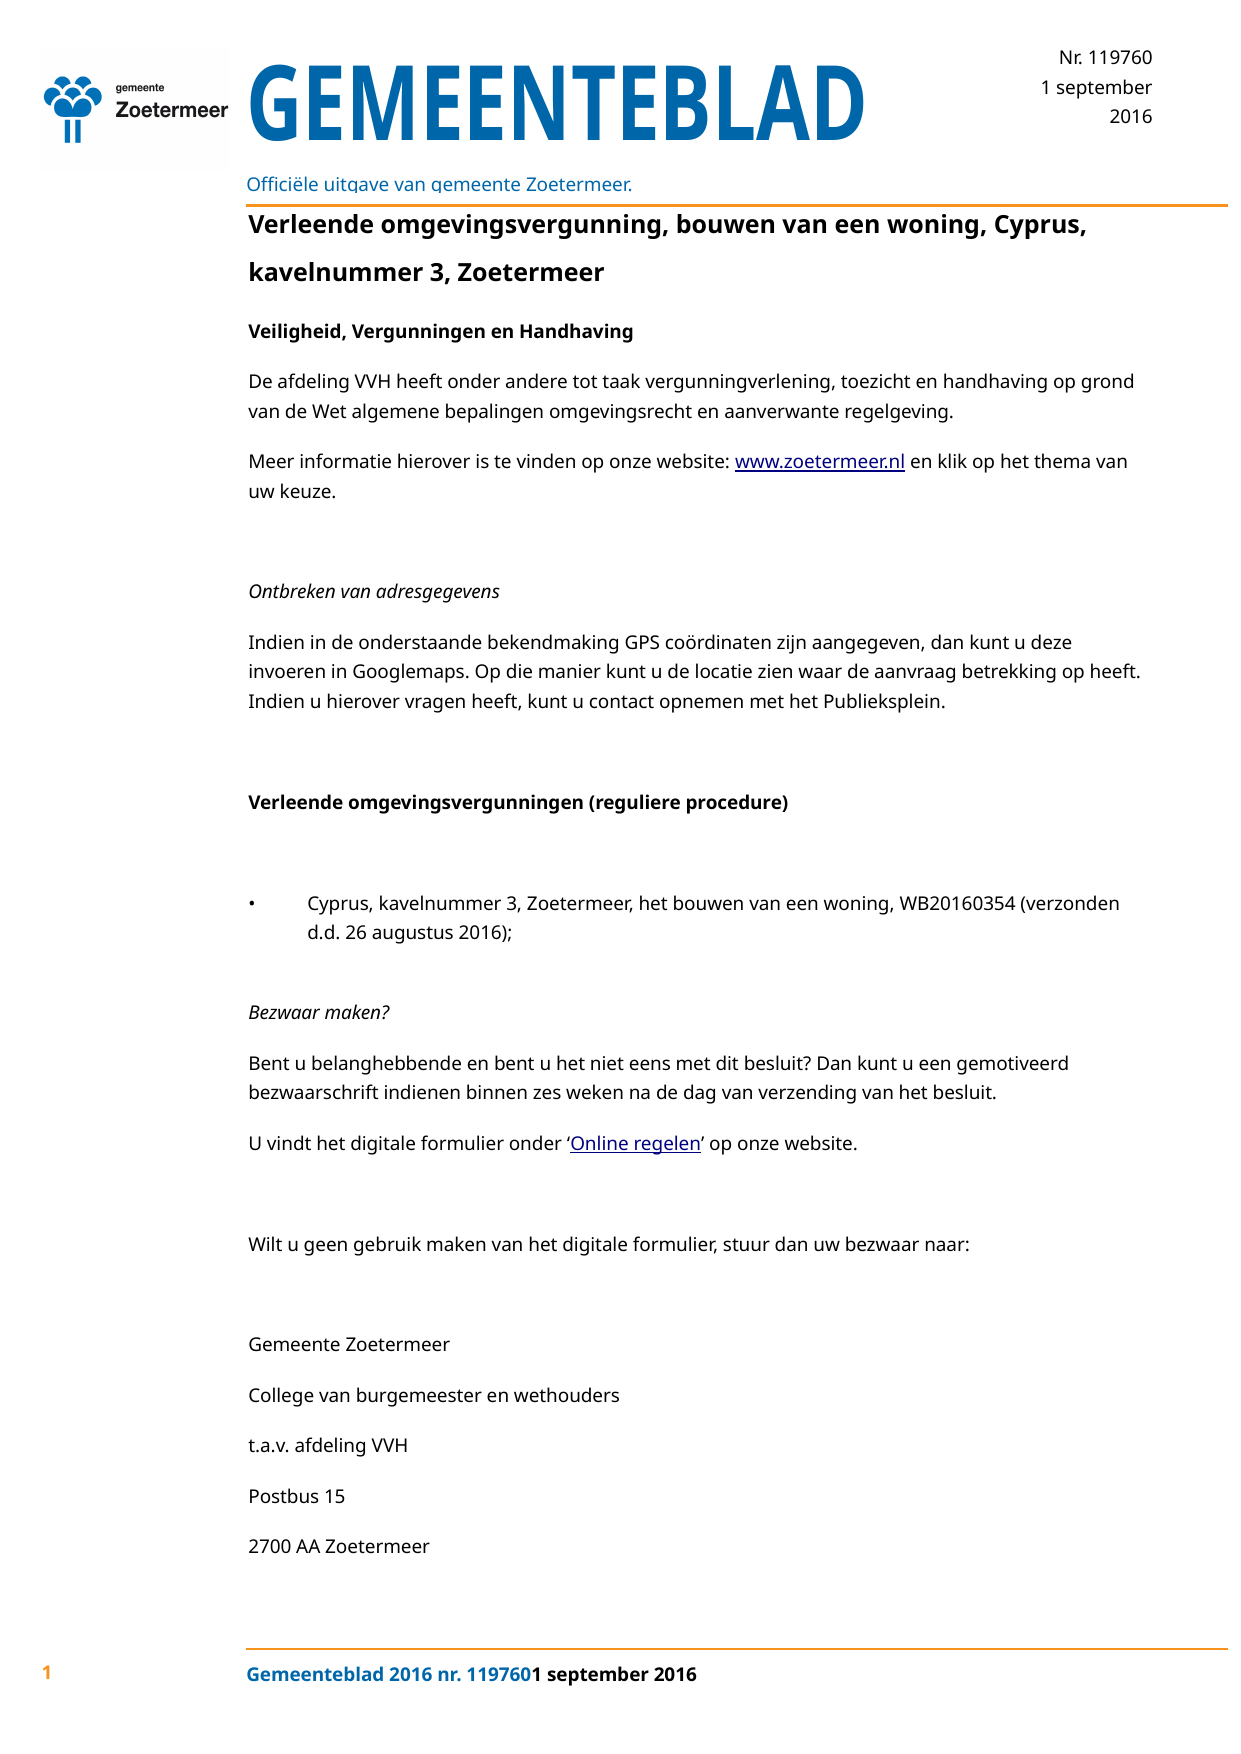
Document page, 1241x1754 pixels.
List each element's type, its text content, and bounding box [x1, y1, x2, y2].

picture [41, 47, 231, 172]
text Meer informatie hierover is te vinden op onze website: www.zoetermeer.nl en klik op het thema van uw keuze. [248, 448, 1152, 504]
text t.a.v. afdeling VVH [248, 1432, 1152, 1458]
text Verleende omgevingsvergunning, bouwen van een woning, Cyprus, kavelnummer 3, Zoetermeer [248, 207, 1152, 288]
text Indien in de onderstaande bekendmaking GPS coördinaten zijn aangegeven, dan kunt u deze invoeren in Googlemaps. Op die manier kunt u de locatie zien waar de aanvraag betrekking op heeft. Indien u hierover vragen heeft, kunt u contact opnemen met het Publieksplein. [248, 629, 1152, 714]
text Gemeente Zoetermeer [248, 1332, 1152, 1357]
text De afdeling VVH heeft onder andere tot taak vergunningverlening, toezicht en handhaving op grond van de Wet algemene bepalingen omgevingsrecht en aanverwante regelgeving. [248, 368, 1152, 424]
text College van burgemeester en wethouders [248, 1382, 1152, 1408]
text Ontbreken van adresgegevens [248, 579, 1152, 604]
text Veiligheid, Vergunningen en Handhaving [248, 318, 1152, 344]
text Wilt u geen gebruik maken van het digitale formulier, stuur dan uw bezwaar naar: [248, 1231, 1152, 1257]
text U vindt het digitale formulier onder ‘Online regelen’ op onze website. [248, 1130, 1152, 1156]
text Verleende omgevingsvergunningen (reguliere procedure) [248, 789, 1152, 815]
text Postbus 15 [248, 1483, 1152, 1509]
list Cyprus, kavelnummer 3, Zoetermeer, het bouwen van een woning, WB20160354 (verzonden d.d. 26 augustus 2016); [248, 890, 1152, 945]
text Bent u belanghebbende en bent u het niet eens met dit besluit? Dan kunt u een gemotiveerd bezwaarschrift indienen binnen zes weken na de dag van verzending van het besluit. [248, 1050, 1152, 1105]
text 2700 AA Zoetermeer [248, 1533, 1152, 1559]
text Bezwaar maken? [248, 999, 1152, 1025]
